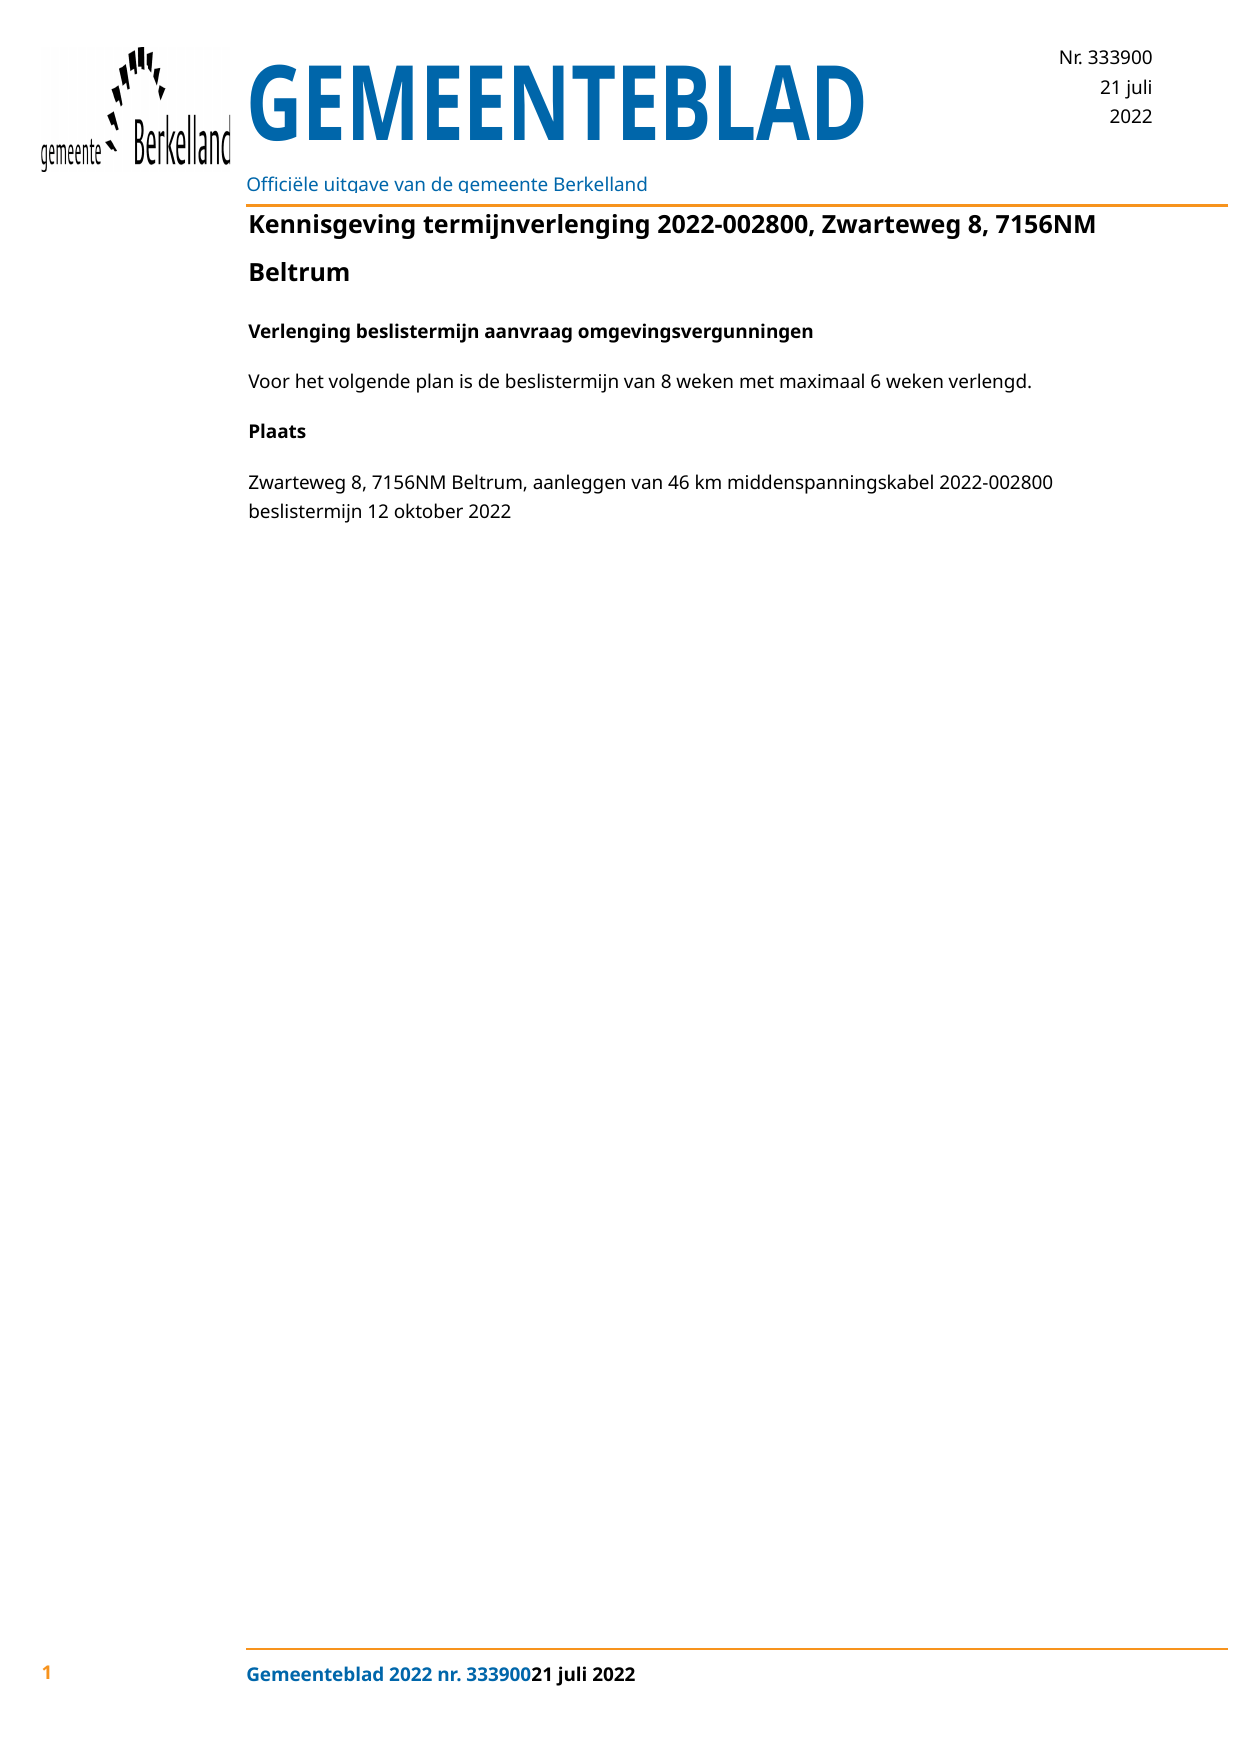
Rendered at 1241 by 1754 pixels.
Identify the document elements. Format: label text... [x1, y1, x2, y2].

text Zwarteweg 8, 7156NM Beltrum, aanleggen van 46 km middenspanningskabel 2022-002800 beslistermijn 12 oktober 2022 [248, 469, 1152, 524]
text Plaats [248, 419, 1152, 444]
text Voor het volgende plan is de beslistermijn van 8 weken met maximaal 6 weken verlengd. [248, 368, 1152, 394]
text Kennisgeving termijnverlenging 2022-002800, Zwarteweg 8, 7156NM Beltrum [248, 207, 1152, 288]
text Verlenging beslistermijn aanvraag omgevingsvergunningen [248, 318, 1152, 344]
picture [41, 47, 231, 172]
